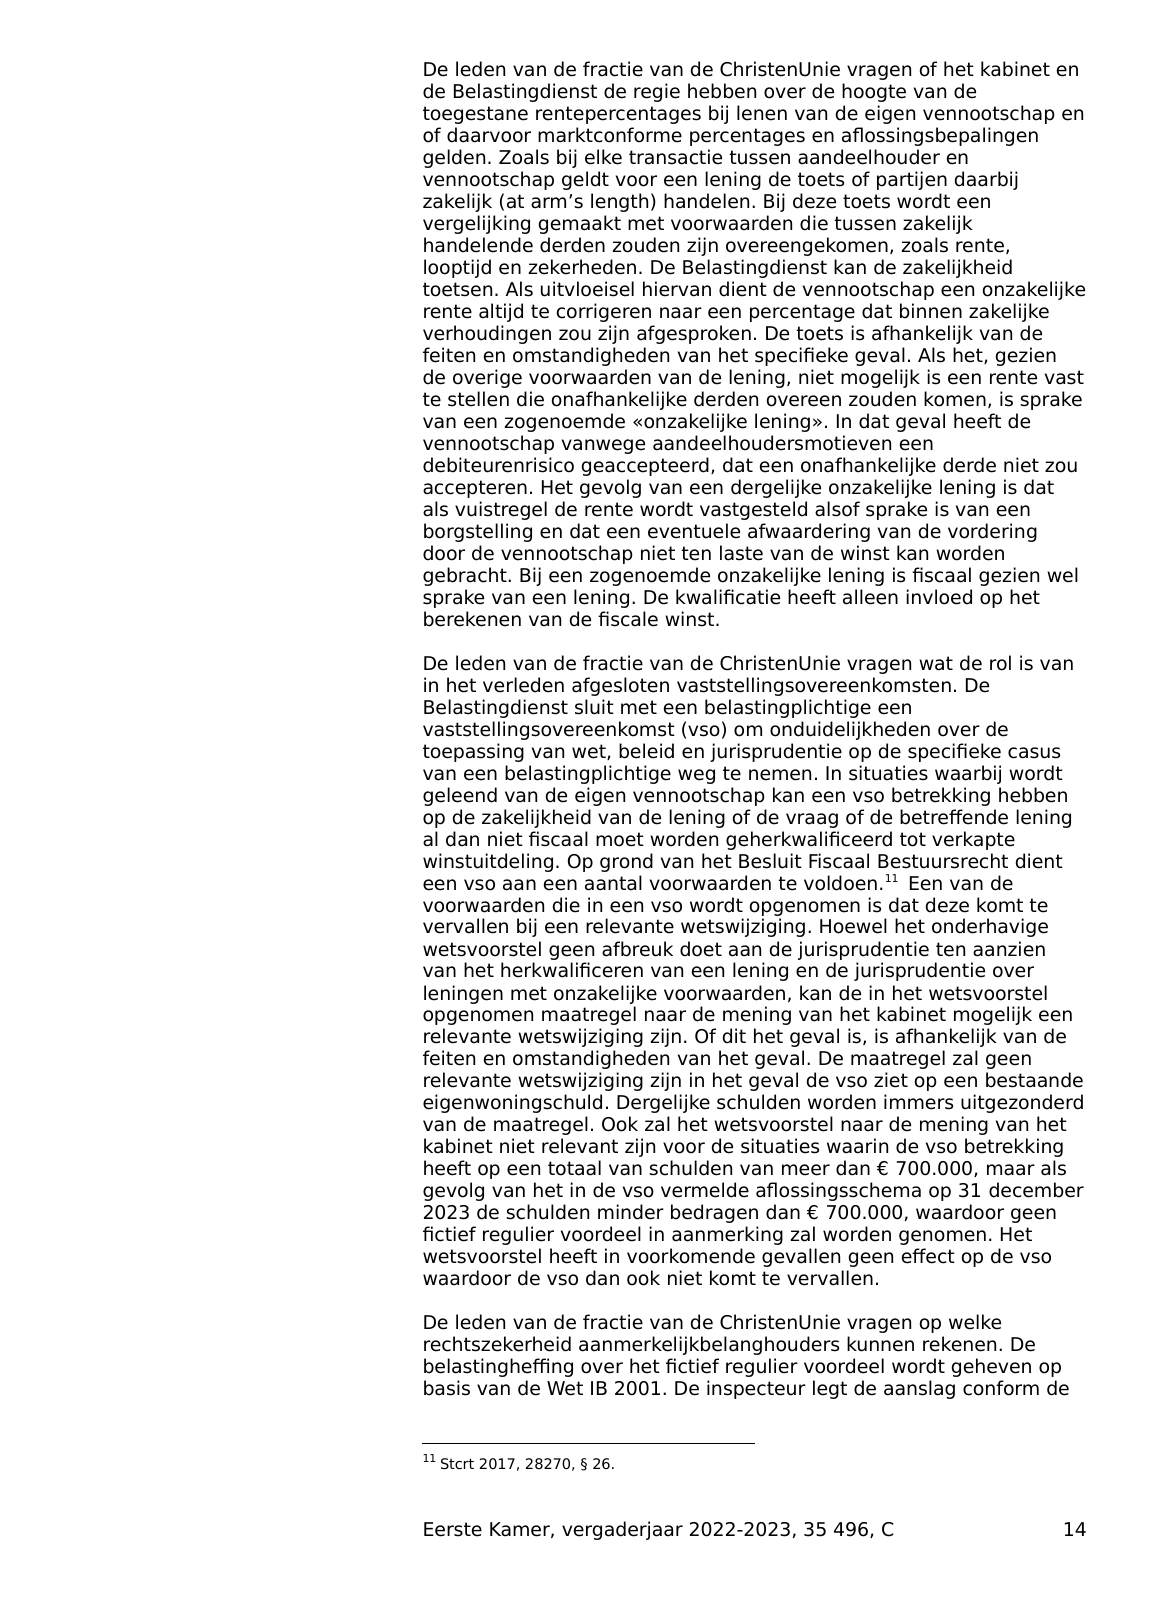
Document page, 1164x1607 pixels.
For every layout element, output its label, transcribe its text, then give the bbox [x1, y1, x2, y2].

text De leden van de fractie van de ChristenUnie vragen of het kabinet en de Belastingdienst de regie hebben over de hoogte van de toegestane rentepercentages bij lenen van de eigen vennootschap en of daarvoor marktconforme percentages en aflossingsbepalingen gelden. Zoals bij elke transactie tussen aandeelhouder en vennootschap geldt voor een lening de toets of partijen daarbij zakelijk (at arm’s length) handelen. Bij deze toets wordt een vergelijking gemaakt met voorwaarden die tussen zakelijk handelende derden zouden zijn overeengekomen, zoals rente, looptijd en zekerheden. De Belastingdienst kan de zakelijkheid toetsen. Als uitvloeisel hiervan dient de vennootschap een onzakelijke rente altijd te corrigeren naar een percentage dat binnen zakelijke verhoudingen zou zijn afgesproken. De toets is afhankelijk van de feiten en omstandigheden van het specifieke geval. Als het, gezien de overige voorwaarden van de lening, niet mogelijk is een rente vast te stellen die onafhankelijke derden overeen zouden komen, is sprake van een zogenoemde «onzakelijke lening». In dat geval heeft de vennootschap vanwege aandeelhoudersmotieven een debiteurenrisico geaccepteerd, dat een onafhankelijke derde niet zou accepteren. Het gevolg van een dergelijke onzakelijke lening is dat als vuistregel de rente wordt vastgesteld alsof sprake is van een borgstelling en dat een eventuele afwaardering van de vordering door de vennootschap niet ten laste van de winst kan worden gebracht. Bij een zogenoemde onzakelijke lening is fiscaal gezien wel sprake van een lening. De kwalificatie heeft alleen invloed op het berekenen van de fiscale winst. [422, 59, 1087, 631]
text Stcrt 2017, 28270, § 26. [422, 1452, 1087, 1474]
text De leden van de fractie van de ChristenUnie vragen op welke rechtszekerheid aanmerkelijkbelanghouders kunnen rekenen. De belastingheffing over het fictief regulier voordeel wordt geheven op basis van de Wet IB 2001. De inspecteur legt de aanslag conform de [422, 1312, 1087, 1400]
text De leden van de fractie van de ChristenUnie vragen wat de rol is van in het verleden afgesloten vaststellingsovereenkomsten. De Belastingdienst sluit met een belastingplichtige een vaststellingsovereenkomst (vso) om onduidelijkheden over de toepassing van wet, beleid en jurisprudentie op de specifieke casus van een belastingplichtige weg te nemen. In situaties waarbij wordt geleend van de eigen vennootschap kan een vso betrekking hebben op de zakelijkheid van de lening of de vraag of de betreffende lening al dan niet fiscaal moet worden geherkwalificeerd tot verkapte winstuitdeling. Op grond van het Besluit Fiscaal Bestuursrecht dient een vso aan een aantal voorwaarden te voldoen. Een van de voorwaarden die in een vso wordt opgenomen is dat deze komt te vervallen bij een relevante wetswijziging. Hoewel het onderhavige wetsvoorstel geen afbreuk doet aan de jurisprudentie ten aanzien van het herkwalificeren van een lening en de jurisprudentie over leningen met onzakelijke voorwaarden, kan de in het wetsvoorstel opgenomen maatregel naar de mening van het kabinet mogelijk een relevante wetswijziging zijn. Of dit het geval is, is afhankelijk van de feiten en omstandigheden van het geval. De maatregel zal geen relevante wetswijziging zijn in het geval de vso ziet op een bestaande eigenwoningschuld. Dergelijke schulden worden immers uitgezonderd van de maatregel. Ook zal het wetsvoorstel naar de mening van het kabinet niet relevant zijn voor de situaties waarin de vso betrekking heeft op een totaal van schulden van meer dan € 700.000, maar als gevolg van het in de vso vermelde aflossingsschema op 31 december 2023 de schulden minder bedragen dan € 700.000, waardoor geen fictief regulier voordeel in aanmerking zal worden genomen. Het wetsvoorstel heeft in voorkomende gevallen geen effect op de vso waardoor de vso dan ook niet komt te vervallen. [422, 653, 1087, 1290]
